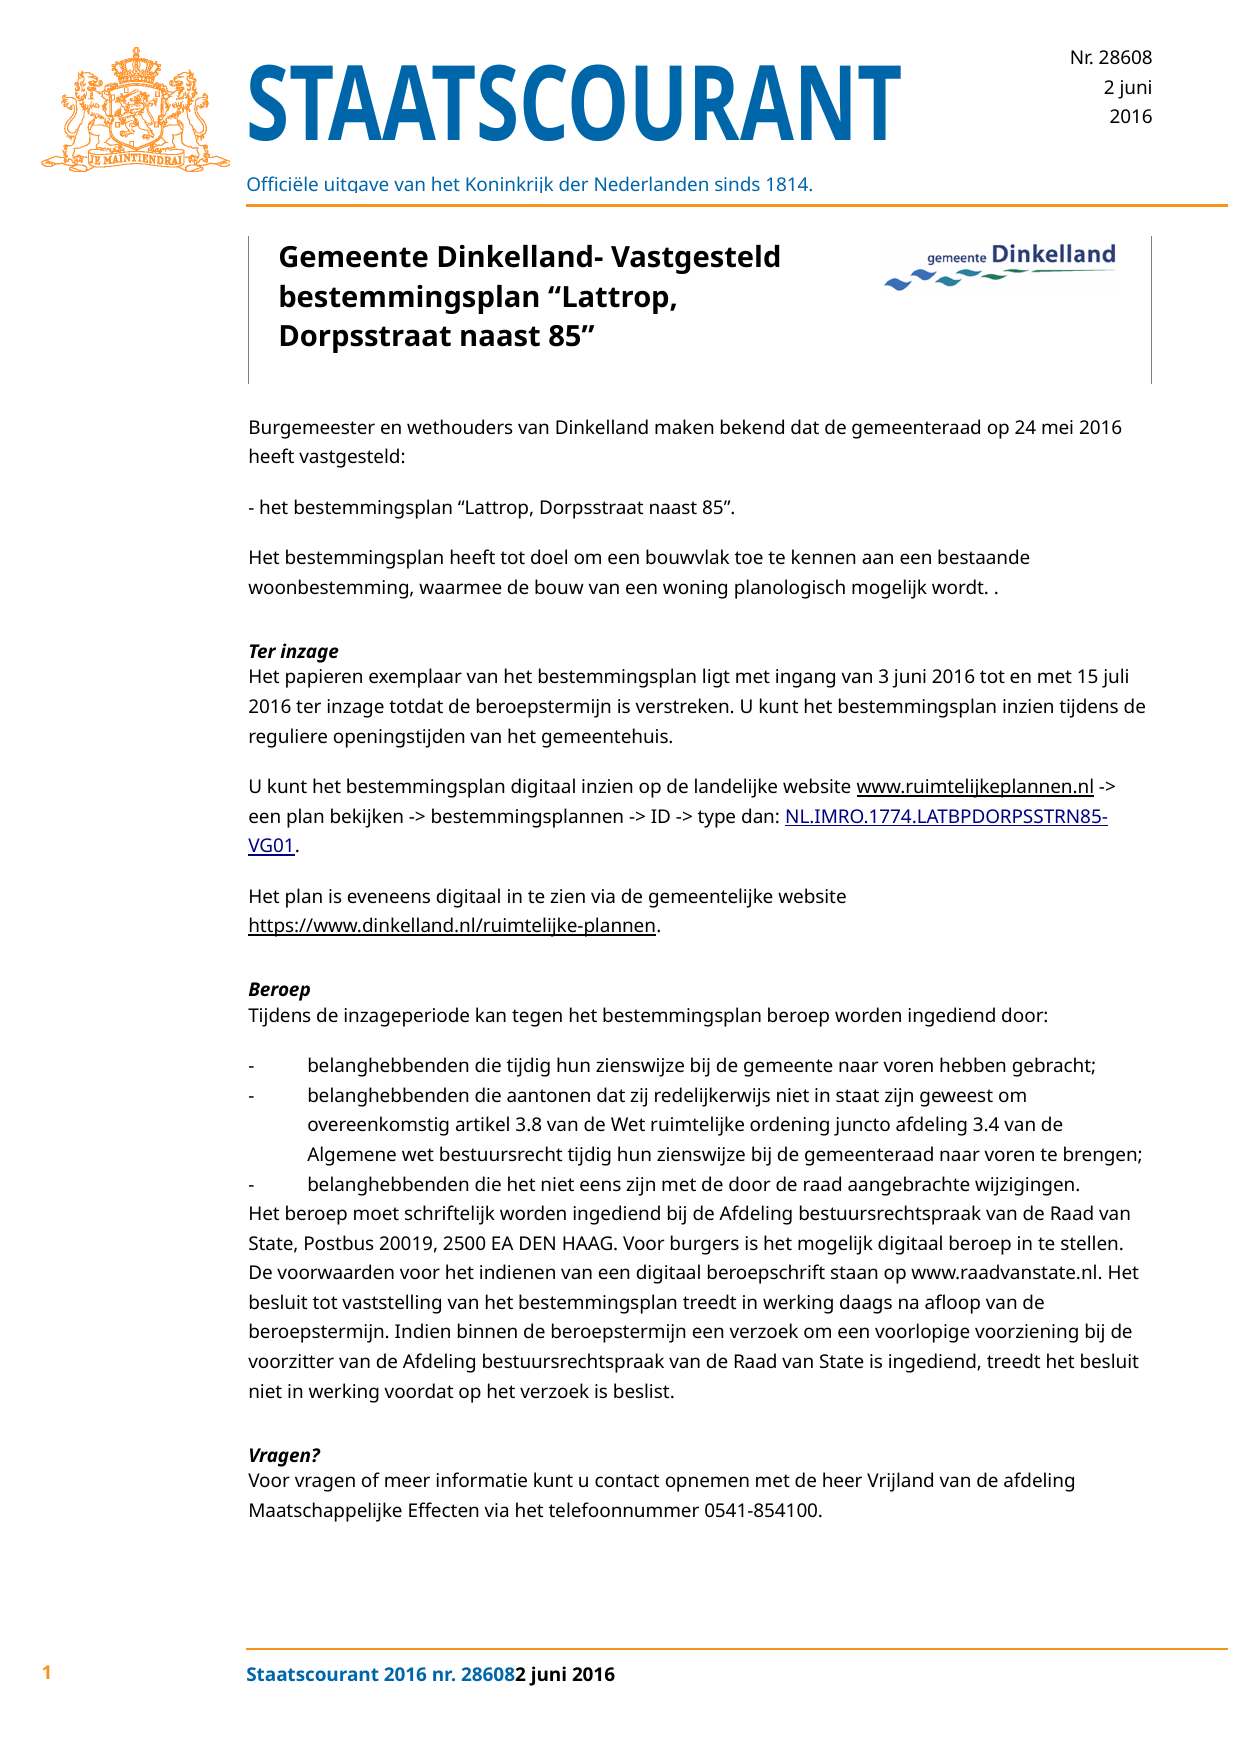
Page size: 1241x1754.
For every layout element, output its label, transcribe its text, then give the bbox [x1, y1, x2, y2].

text Voor vragen of meer informatie kunt u contact opnemen met de heer Vrijland van de afdeling Maatschappelijke Effecten via het telefoonnummer 0541-854100. [248, 1468, 1152, 1523]
text Het beroep moet schriftelijk worden ingediend bij de Afdeling bestuursrechtspraak van de Raad van State, Postbus 20019, 2500 EA DEN HAAG. Voor burgers is het mogelijk digitaal beroep in te stellen. De voorwaarden voor het indienen van een digitaal beroepschrift staan op www.raadvanstate.nl. Het besluit tot vaststelling van het bestemmingsplan treedt in werking daags na afloop van de beroepstermijn. Indien binnen de beroepstermijn een verzoek om een voorlopige voorziening bij de voorzitter van de Afdeling bestuursrechtspraak van de Raad van State is ingediend, treedt het besluit niet in werking voordat op het verzoek is beslist. [248, 1200, 1152, 1404]
text Vragen? [248, 1442, 1152, 1468]
text Tijdens de inzageperiode kan tegen het bestemmingsplan beroep worden ingediend door: [248, 1002, 1152, 1028]
list belanghebbenden die tijdig hun zienswijze bij de gemeente naar voren hebben gebracht; [248, 1052, 1152, 1078]
list belanghebbenden die het niet eens zijn met de door de raad aangebrachte wijzigingen. [248, 1171, 1152, 1197]
text Het papieren exemplaar van het bestemmingsplan ligt met ingang van 3 juni 2016 tot en met 15 juli 2016 ter inzage totdat de beroepstermijn is verstreken. U kunt het bestemmingsplan inzien tijdens de reguliere openingstijden van het gemeentehuis. [248, 664, 1152, 748]
text Burgemeester en wethouders van Dinkelland maken bekend dat de gemeenteraad op 24 mei 2016 heeft vastgesteld: [248, 414, 1152, 469]
table_header [850, 236, 1151, 384]
text Ter inzage [248, 638, 1152, 664]
text - het bestemmingsplan “Lattrop, Dorpsstraat naast 85”. [248, 494, 1152, 520]
text U kunt het bestemmingsplan digitaal inzien op de landelijke website www.ruimtelijkeplannen.nl -> een plan bekijken -> bestemmingsplannen -> ID -> type dan: NL.IMRO.1774.LATBPDORPSSTRN85-VG01. [248, 773, 1152, 858]
text Het plan is eveneens digitaal in te zien via de gemeentelijke website https://www.dinkelland.nl/ruimtelijke-plannen. [248, 883, 1152, 938]
text Het bestemmingsplan heeft tot doel om een bouwvlak toe te kennen aan een bestaande woonbestemming, waarmee de bouw van een woning planologisch mogelijk wordt. . [248, 544, 1152, 600]
list belanghebbenden die aantonen dat zij redelijkerwijs niet in staat zijn geweest om overeenkomstig artikel 3.8 van de Wet ruimtelijke ordening juncto afdeling 3.4 van de Algemene wet bestuursrecht tijdig hun zienswijze bij de gemeenteraad naar voren te brengen; [248, 1082, 1152, 1167]
text Beroep [248, 976, 1152, 1002]
picture [41, 47, 231, 172]
table_header Gemeente Dinkelland- Vastgesteld bestemmingsplan “Lattrop, Dorpsstraat naast 85” [249, 236, 850, 384]
picture [882, 236, 1119, 296]
